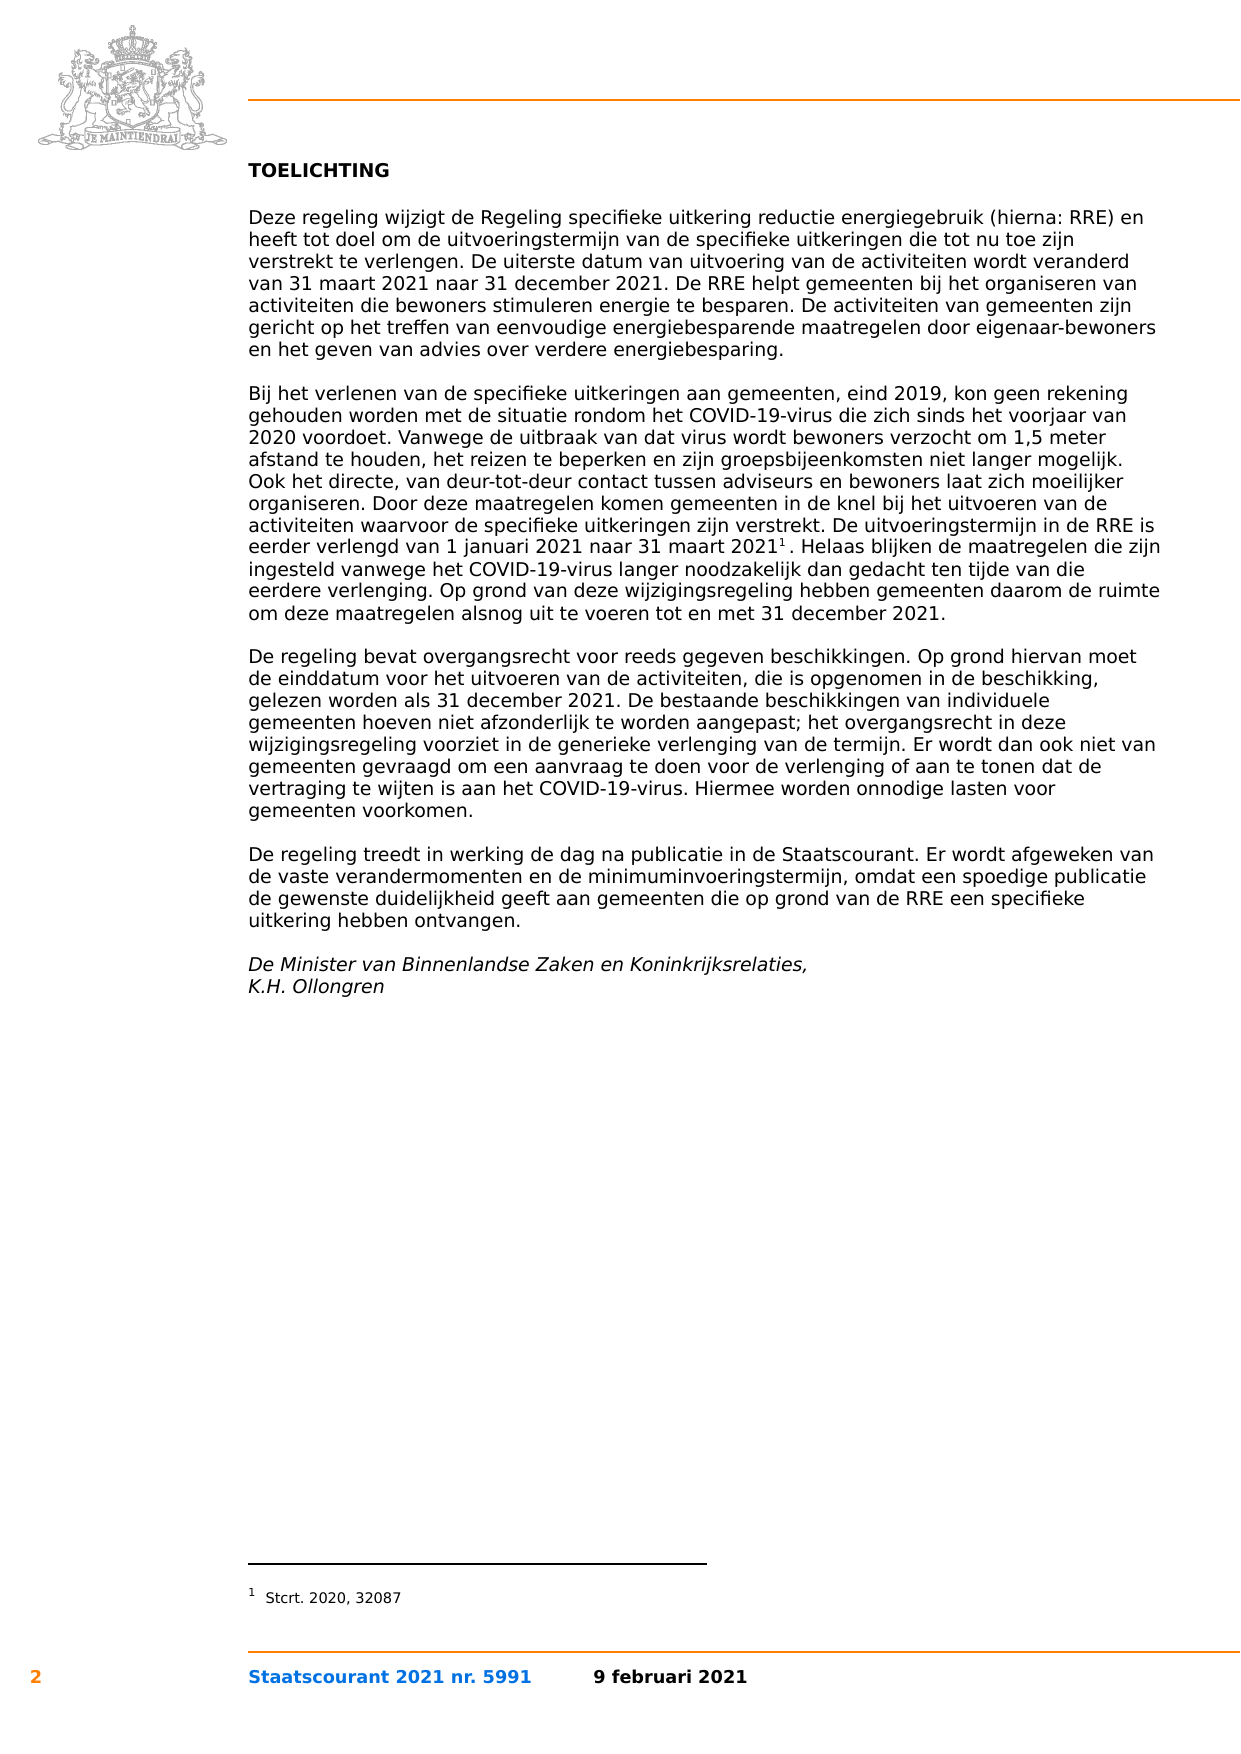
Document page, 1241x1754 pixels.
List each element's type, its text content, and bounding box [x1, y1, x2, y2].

text De regeling treedt in werking de dag na publicatie in de Staatscourant. Er wordt afgeweken van de vaste verandermomenten en de minimuminvoeringstermijn, omdat een spoedige publicatie de gewenste duidelijkheid geeft aan gemeenten die op grond van de RRE een specifieke uitkering hebben ontvangen. [248, 844, 1163, 932]
text Stcrt. 2020, 32087 [248, 1586, 1163, 1608]
text De Minister van Binnenlandse Zaken en Koninkrijksrelaties, K.H. Ollongren [248, 954, 1163, 998]
text De regeling bevat overgangsrecht voor reeds gegeven beschikkingen. Op grond hiervan moet de einddatum voor het uitvoeren van de activiteiten, die is opgenomen in de beschikking, gelezen worden als 31 december 2021. De bestaande beschikkingen van individuele gemeenten hoeven niet afzonderlijk te worden aangepast; het overgangsrecht in deze wijzigingsregeling voorziet in de generieke verlenging van de termijn. Er wordt dan ook niet van gemeenten gevraagd om een aanvraag te doen voor de verlenging of aan te tonen dat de vertraging te wijten is aan het COVID-19-virus. Hiermee worden onnodige lasten voor gemeenten voorkomen. [248, 646, 1163, 822]
text Deze regeling wijzigt de Regeling specifieke uitkering reductie energiegebruik (hierna: RRE) en heeft tot doel om de uitvoeringstermijn van de specifieke uitkeringen die tot nu toe zijn verstrekt te verlengen. De uiterste datum van uitvoering van de activiteiten wordt veranderd van 31 maart 2021 naar 31 december 2021. De RRE helpt gemeenten bij het organiseren van activiteiten die bewoners stimuleren energie te besparen. De activiteiten van gemeenten zijn gericht op het treffen van eenvoudige energiebesparende maatregelen door eigenaar-bewoners en het geven van advies over verdere energiebesparing. [248, 207, 1163, 361]
text Bij het verlenen van de specifieke uitkeringen aan gemeenten, eind 2019, kon geen rekening gehouden worden met de situatie rondom het COVID-19-virus die zich sinds het voorjaar van 2020 voordoet. Vanwege de uitbraak van dat virus wordt bewoners verzocht om 1,5 meter afstand te houden, het reizen te beperken en zijn groepsbijeenkomsten niet langer mogelijk. Ook het directe, van deur-tot-deur contact tussen adviseurs en bewoners laat zich moeilijker organiseren. Door deze maatregelen komen gemeenten in de knel bij het uitvoeren van de activiteiten waarvoor de specifieke uitkeringen zijn verstrekt. De uitvoeringstermijn in de RRE is eerder verlengd van 1 januari 2021 naar 31 maart 2021. Helaas blijken de maatregelen die zijn ingesteld vanwege het COVID-19-virus langer noodzakelijk dan gedacht ten tijde van die eerdere verlenging. Op grond van deze wijzigingsregeling hebben gemeenten daarom de ruimte om deze maatregelen alsnog uit te voeren tot en met 31 december 2021. [248, 383, 1163, 624]
subtitle TOELICHTING [248, 160, 1163, 182]
picture [38, 25, 227, 150]
